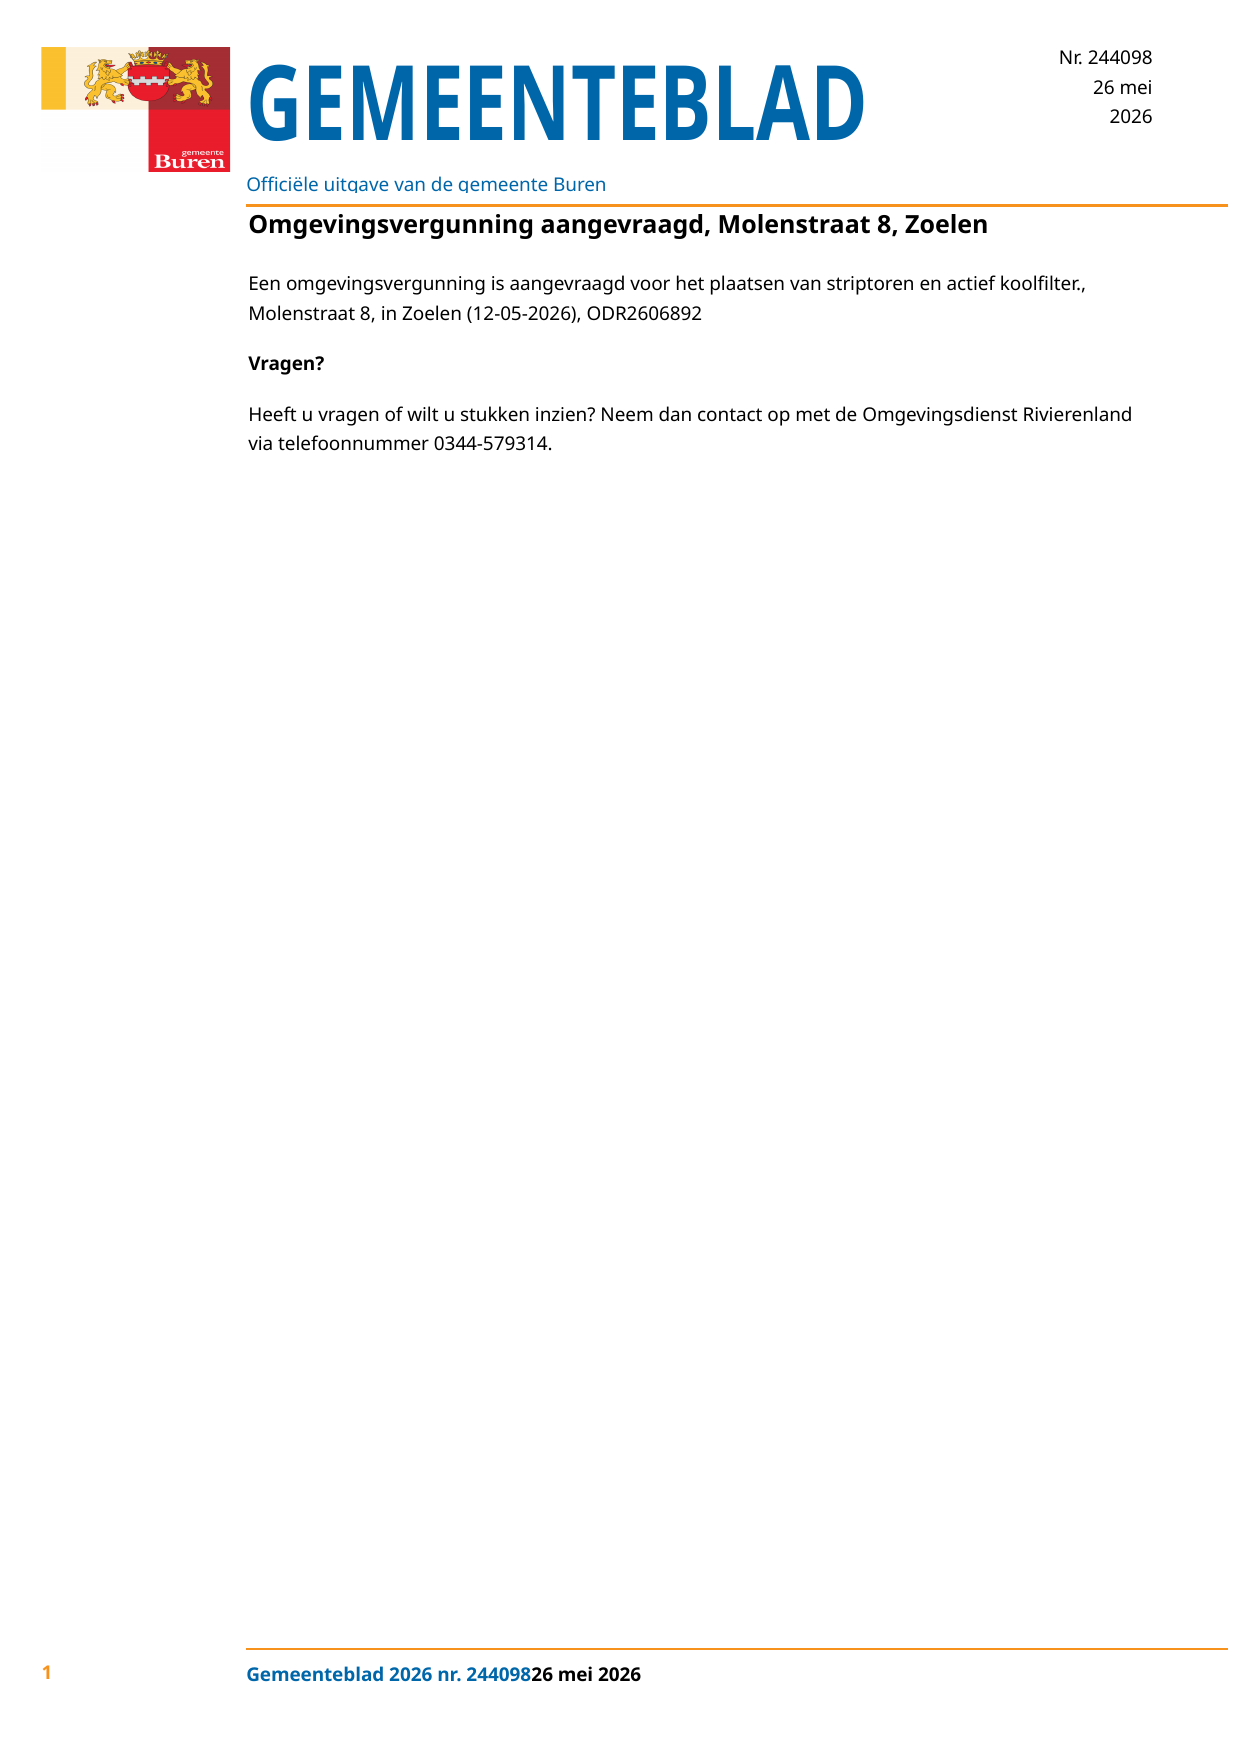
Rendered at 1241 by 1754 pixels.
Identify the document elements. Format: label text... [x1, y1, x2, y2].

text Heeft u vragen of wilt u stukken inzien? Neem dan contact op met de Omgevingsdienst Rivierenland via telefoonnummer 0344-579314. [248, 401, 1152, 456]
text Een omgevingsvergunning is aangevraagd voor het plaatsen van striptoren en actief koolfilter., Molenstraat 8, in Zoelen (12-05-2026), ODR2606892 [248, 270, 1152, 326]
picture [41, 47, 231, 172]
text Vragen? [248, 350, 1152, 376]
text Omgevingsvergunning aangevraagd, Molenstraat 8, Zoelen [248, 207, 1152, 241]
